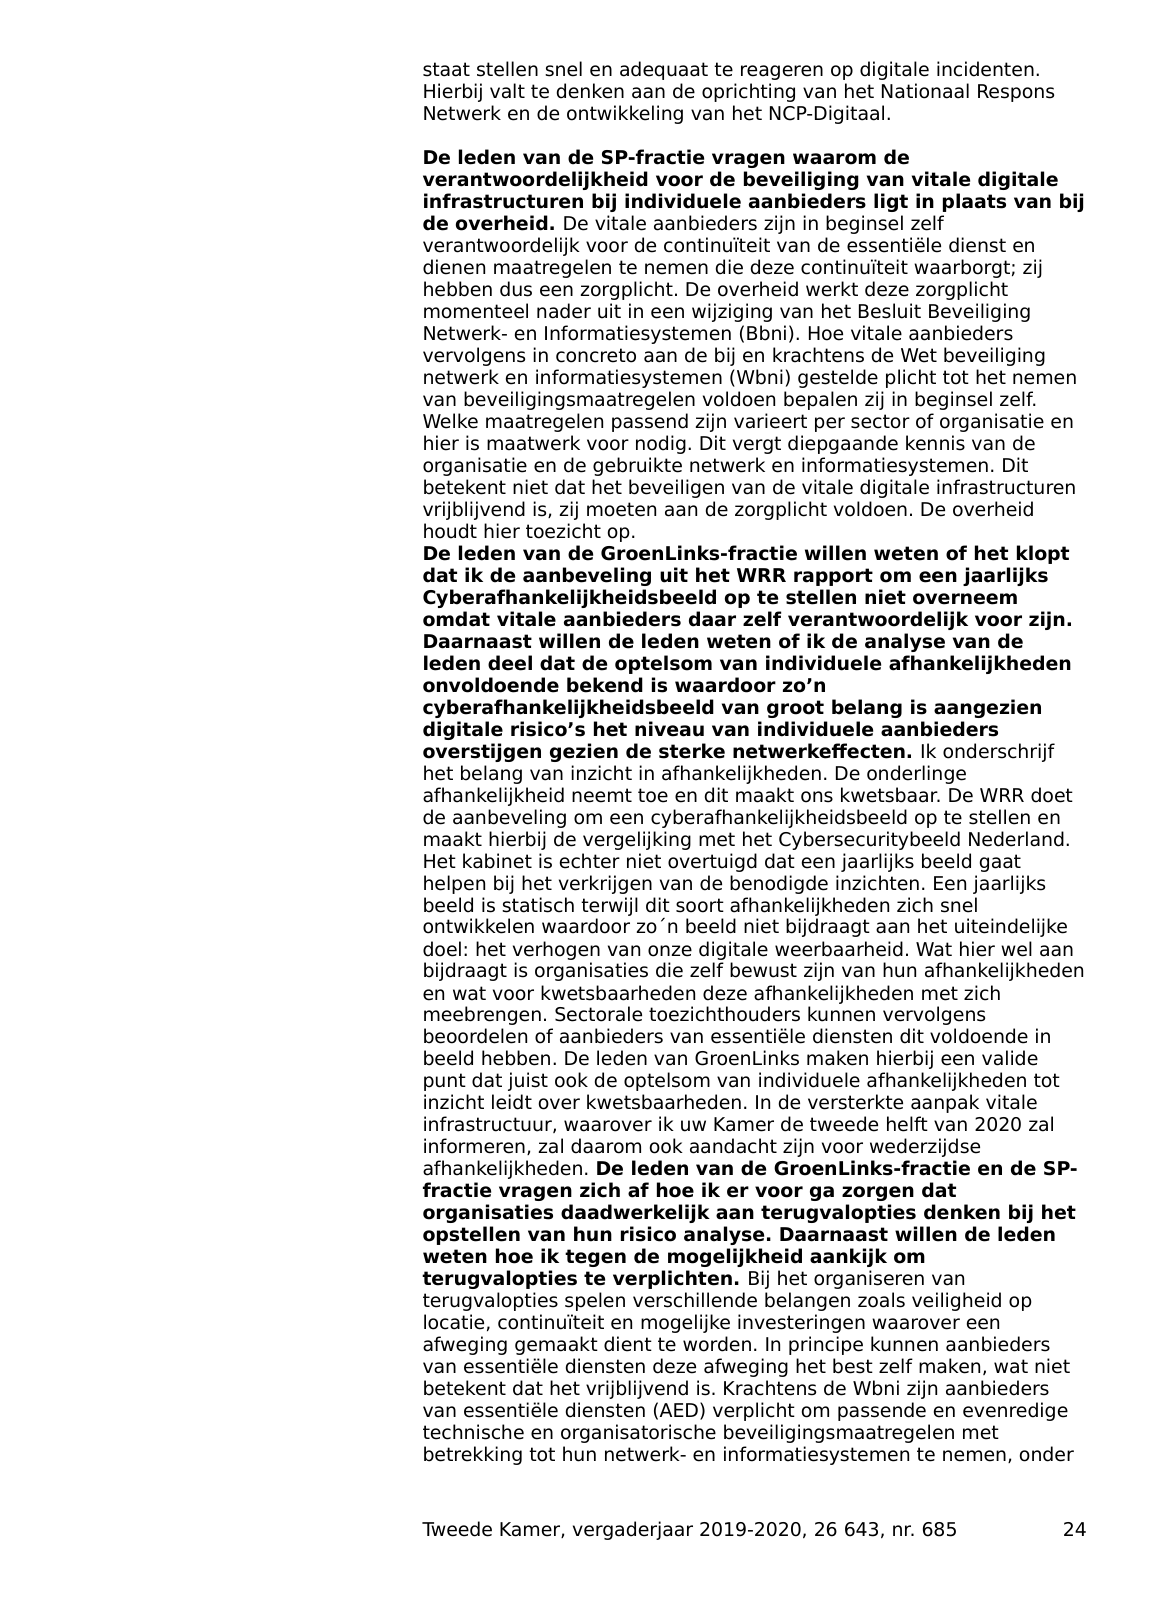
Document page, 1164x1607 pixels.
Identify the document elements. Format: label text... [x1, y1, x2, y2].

text De leden van de GroenLinks-fractie willen weten of het klopt dat ik de aanbeveling uit het WRR rapport om een jaarlijks Cyberafhankelijkheidsbeeld op te stellen niet overneem omdat vitale aanbieders daar zelf verantwoordelijk voor zijn. Daarnaast willen de leden weten of ik de analyse van de leden deel dat de optelsom van individuele afhankelijkheden onvoldoende bekend is waardoor zo’n cyberafhankelijkheidsbeeld van groot belang is aangezien digitale risico’s het niveau van individuele aanbieders overstijgen gezien de sterke netwerkeffecten. Ik onderschrijf het belang van inzicht in afhankelijkheden. De onderlinge afhankelijkheid neemt toe en dit maakt ons kwetsbaar. De WRR doet de aanbeveling om een cyberafhankelijkheidsbeeld op te stellen en maakt hierbij de vergelijking met het Cybersecuritybeeld Nederland. Het kabinet is echter niet overtuigd dat een jaarlijks beeld gaat helpen bij het verkrijgen van de benodigde inzichten. Een jaarlijks beeld is statisch terwijl dit soort afhankelijkheden zich snel ontwikkelen waardoor zo´n beeld niet bijdraagt aan het uiteindelijke doel: het verhogen van onze digitale weerbaarheid. Wat hier wel aan bijdraagt is organisaties die zelf bewust zijn van hun afhankelijkheden en wat voor kwetsbaarheden deze afhankelijkheden met zich meebrengen. Sectorale toezichthouders kunnen vervolgens beoordelen of aanbieders van essentiële diensten dit voldoende in beeld hebben. De leden van GroenLinks maken hierbij een valide punt dat juist ook de optelsom van individuele afhankelijkheden tot inzicht leidt over kwetsbaarheden. In de versterkte aanpak vitale infrastructuur, waarover ik uw Kamer de tweede helft van 2020 zal informeren, zal daarom ook aandacht zijn voor wederzijdse afhankelijkheden. De leden van de GroenLinks-fractie en de SP-fractie vragen zich af hoe ik er voor ga zorgen dat organisaties daadwerkelijk aan terugvalopties denken bij het opstellen van hun risico analyse. Daarnaast willen de leden weten hoe ik tegen de mogelijkheid aankijk om terugvalopties te verplichten. Bij het organiseren van terugvalopties spelen verschillende belangen zoals veiligheid op locatie, continuïteit en mogelijke investeringen waarover een afweging gemaakt dient te worden. In principe kunnen aanbieders van essentiële diensten deze afweging het best zelf maken, wat niet betekent dat het vrijblijvend is. Krachtens de Wbni zijn aanbieders van essentiële diensten (AED) verplicht om passende en evenredige technische en organisatorische beveiligingsmaatregelen met betrekking tot hun netwerk- en informatiesystemen te nemen, onder [422, 543, 1087, 1466]
text staat stellen snel en adequaat te reageren op digitale incidenten. Hierbij valt te denken aan de oprichting van het Nationaal Respons Netwerk en de ontwikkeling van het NCP-Digitaal. [422, 59, 1087, 125]
text De leden van de SP-fractie vragen waarom de verantwoordelijkheid voor de beveiliging van vitale digitale infrastructuren bij individuele aanbieders ligt in plaats van bij de overheid. De vitale aanbieders zijn in beginsel zelf verantwoordelijk voor de continuïteit van de essentiële dienst en dienen maatregelen te nemen die deze continuïteit waarborgt; zij hebben dus een zorgplicht. De overheid werkt deze zorgplicht momenteel nader uit in een wijziging van het Besluit Beveiliging Netwerk- en Informatiesystemen (Bbni). Hoe vitale aanbieders vervolgens in concreto aan de bij en krachtens de Wet beveiliging netwerk en informatiesystemen (Wbni) gestelde plicht tot het nemen van beveiligingsmaatregelen voldoen bepalen zij in beginsel zelf. Welke maatregelen passend zijn varieert per sector of organisatie en hier is maatwerk voor nodig. Dit vergt diepgaande kennis van de organisatie en de gebruikte netwerk en informatiesystemen. Dit betekent niet dat het beveiligen van de vitale digitale infrastructuren vrijblijvend is, zij moeten aan de zorgplicht voldoen. De overheid houdt hier toezicht op. [422, 147, 1087, 543]
